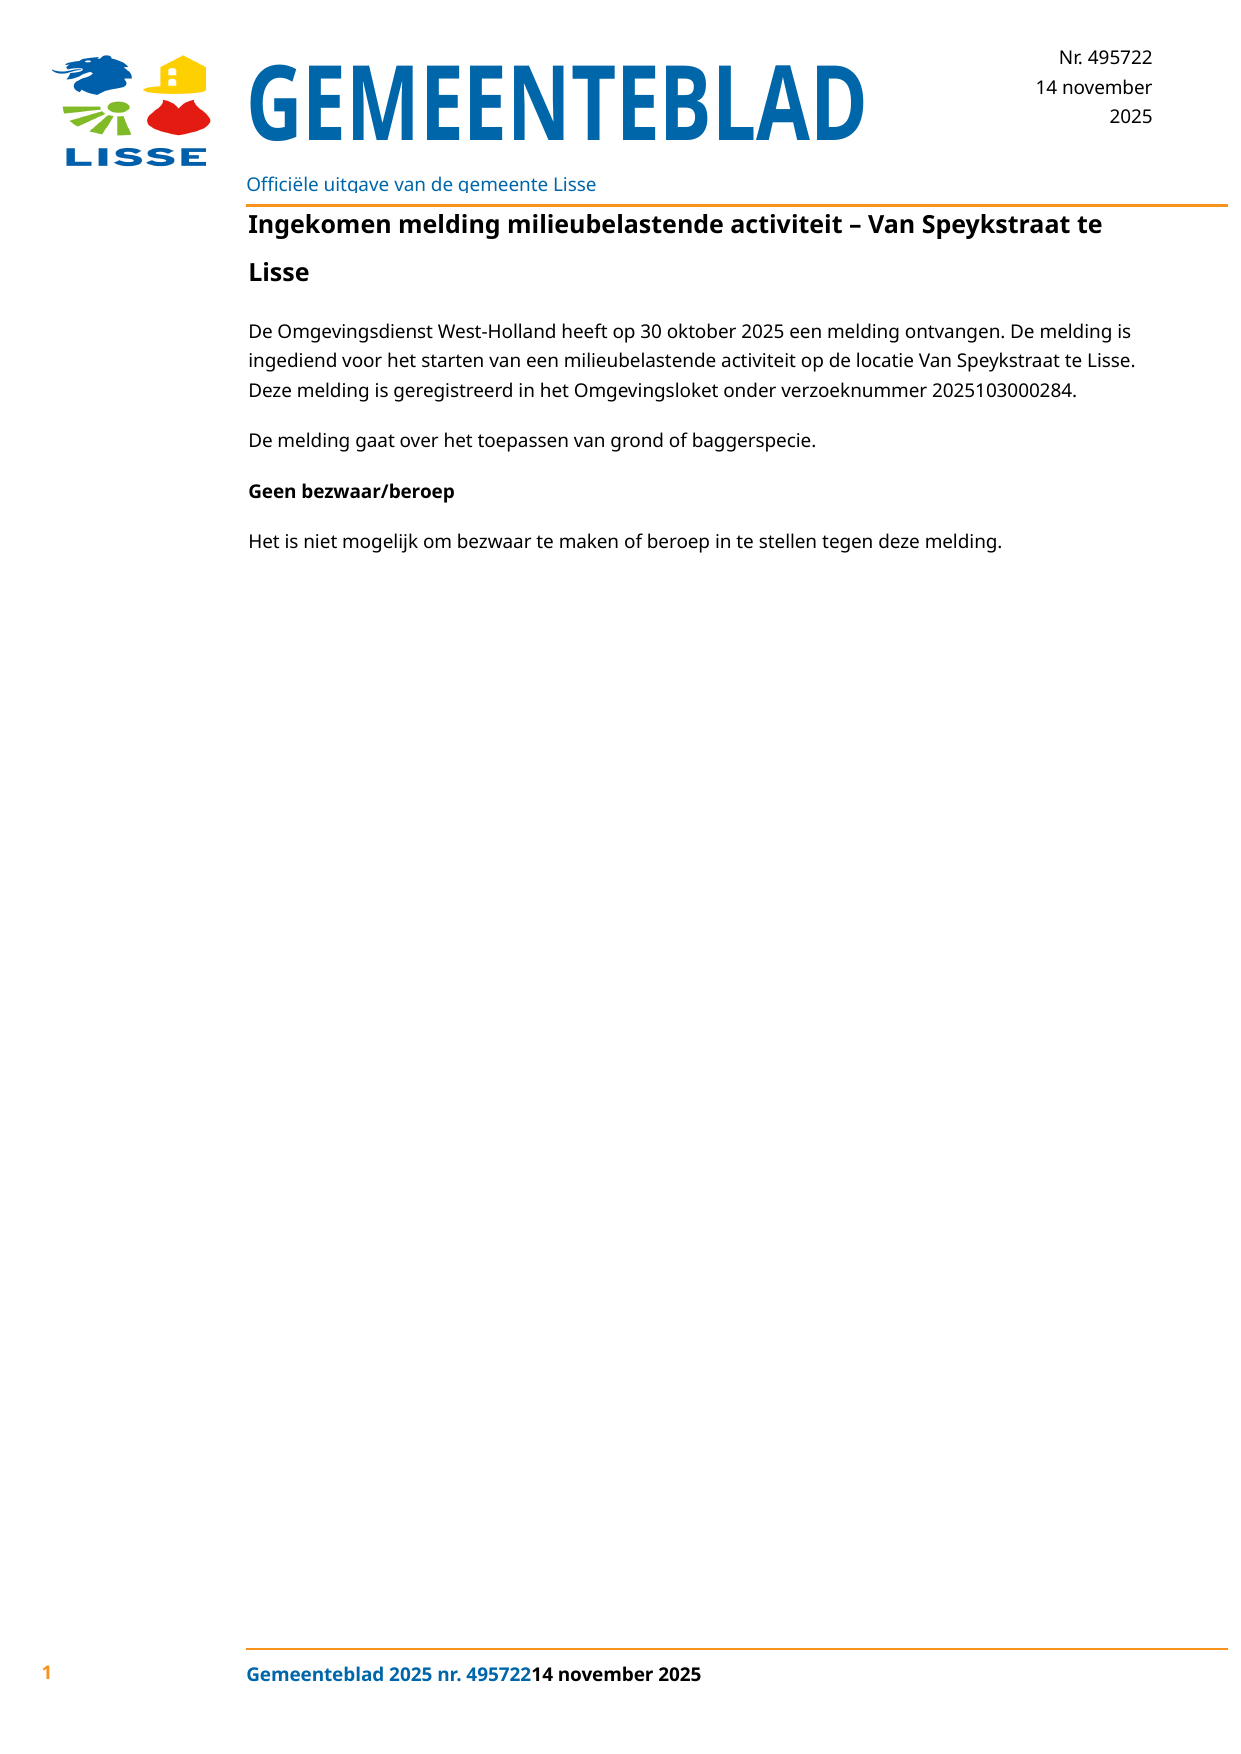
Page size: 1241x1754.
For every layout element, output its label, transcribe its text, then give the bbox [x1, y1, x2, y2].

text De Omgevingsdienst West-Holland heeft op 30 oktober 2025 een melding ontvangen. De melding is ingediend voor het starten van een milieubelastende activiteit op de locatie Van Speykstraat te Lisse. Deze melding is geregistreerd in het Omgevingsloket onder verzoeknummer 2025103000284. [248, 318, 1152, 403]
text Het is niet mogelijk om bezwaar te maken of beroep in te stellen tegen deze melding. [248, 528, 1152, 554]
picture [41, 47, 231, 172]
text Geen bezwaar/beroep [248, 478, 1152, 504]
text De melding gaat over het toepassen van grond of baggerspecie. [248, 427, 1152, 453]
text Ingekomen melding milieubelastende activiteit – Van Speykstraat te Lisse [248, 207, 1152, 288]
